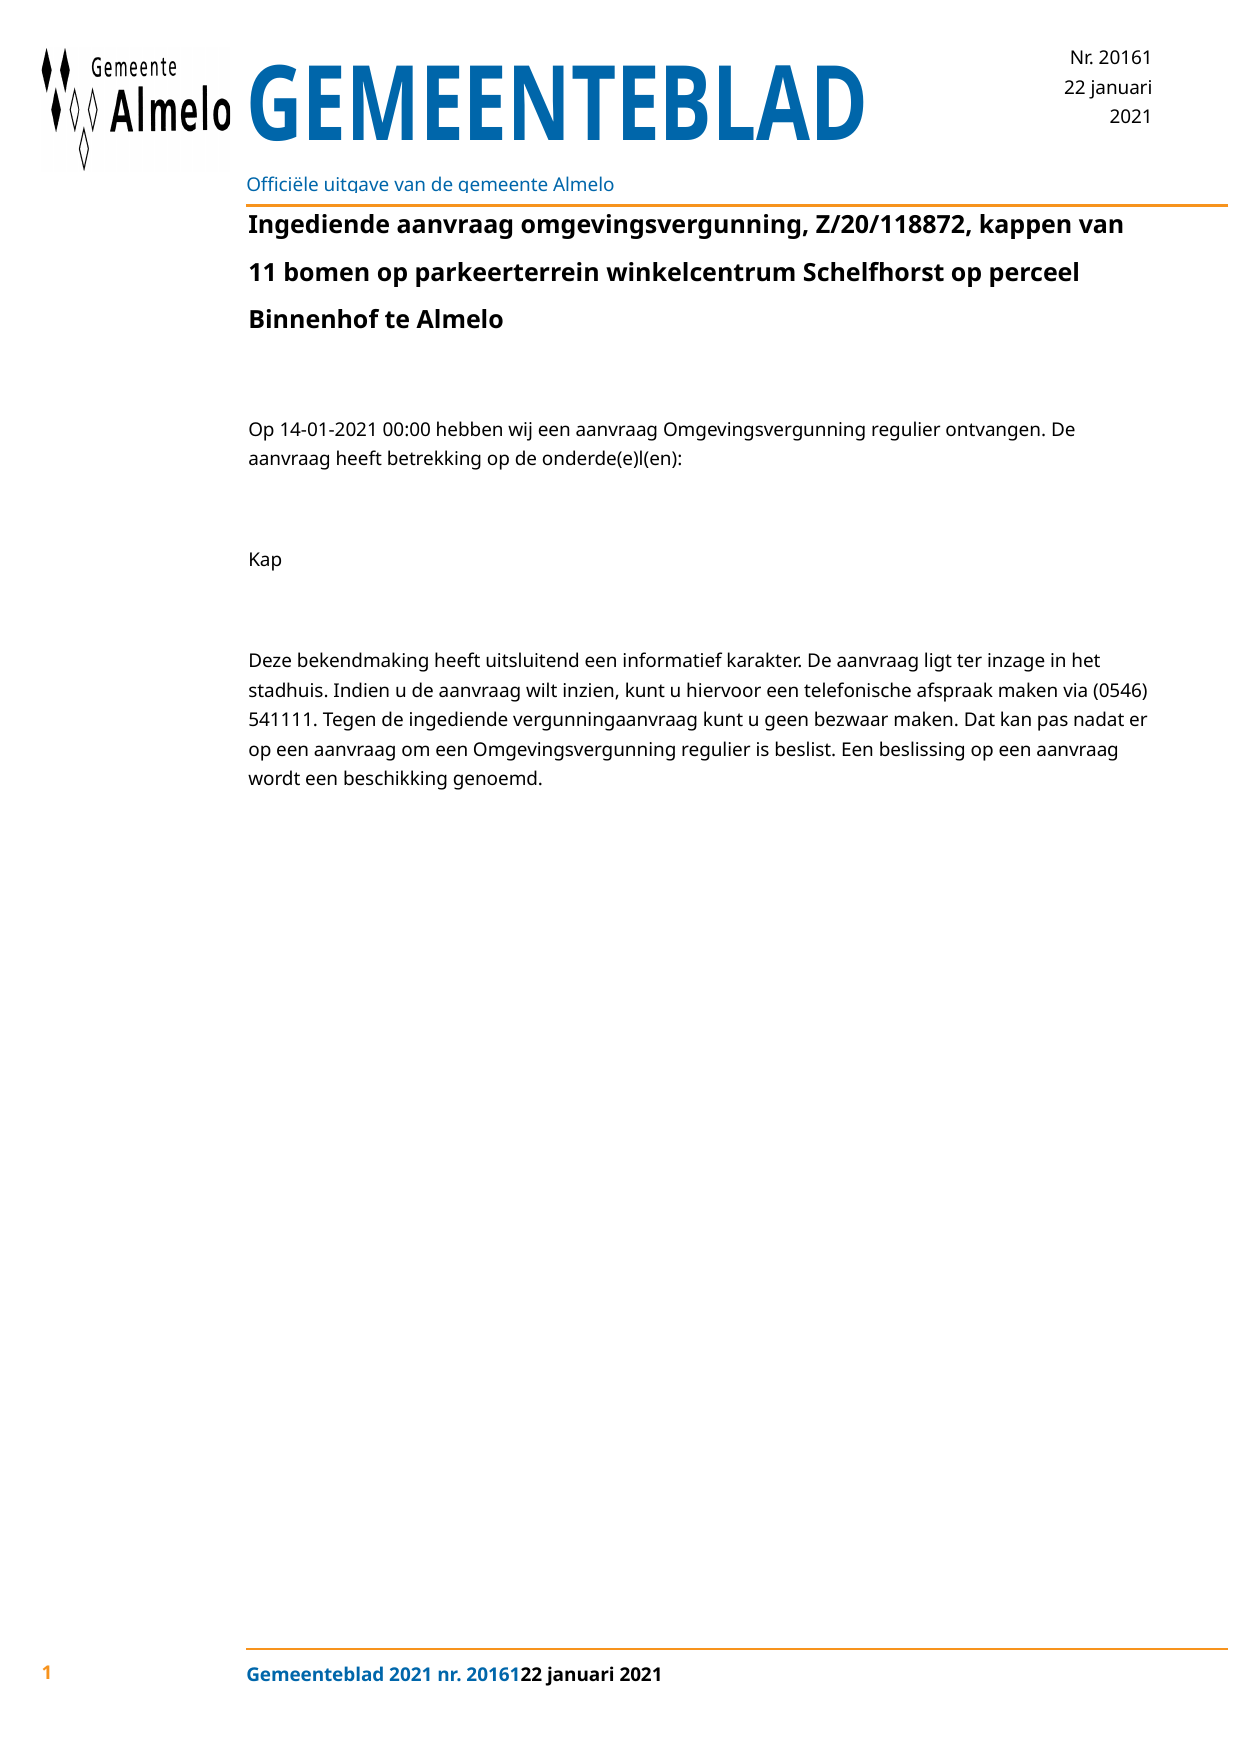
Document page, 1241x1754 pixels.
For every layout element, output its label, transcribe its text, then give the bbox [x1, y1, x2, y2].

text Op 14-01-2021 00:00 hebben wij een aanvraag Omgevingsvergunning regulier ontvangen. De aanvraag heeft betrekking op de onderde(e)l(en): [248, 416, 1152, 471]
text Deze bekendmaking heeft uitsluitend een informatief karakter. De aanvraag ligt ter inzage in het stadhuis. Indien u de aanvraag wilt inzien, kunt u hiervoor een telefonische afspraak maken via (0546) 541111. Tegen de ingediende vergunningaanvraag kunt u geen bezwaar maken. Dat kan pas nadat er op een aanvraag om een Omgevingsvergunning regulier is beslist. Een beslissing op een aanvraag wordt een beschikking genoemd. [248, 647, 1152, 791]
text Kap [248, 546, 1152, 572]
picture [41, 47, 231, 172]
text Ingediende aanvraag omgevingsvergunning, Z/20/118872, kappen van 11 bomen op parkeerterrein winkelcentrum Schelfhorst op perceel Binnenhof te Almelo [248, 207, 1152, 336]
